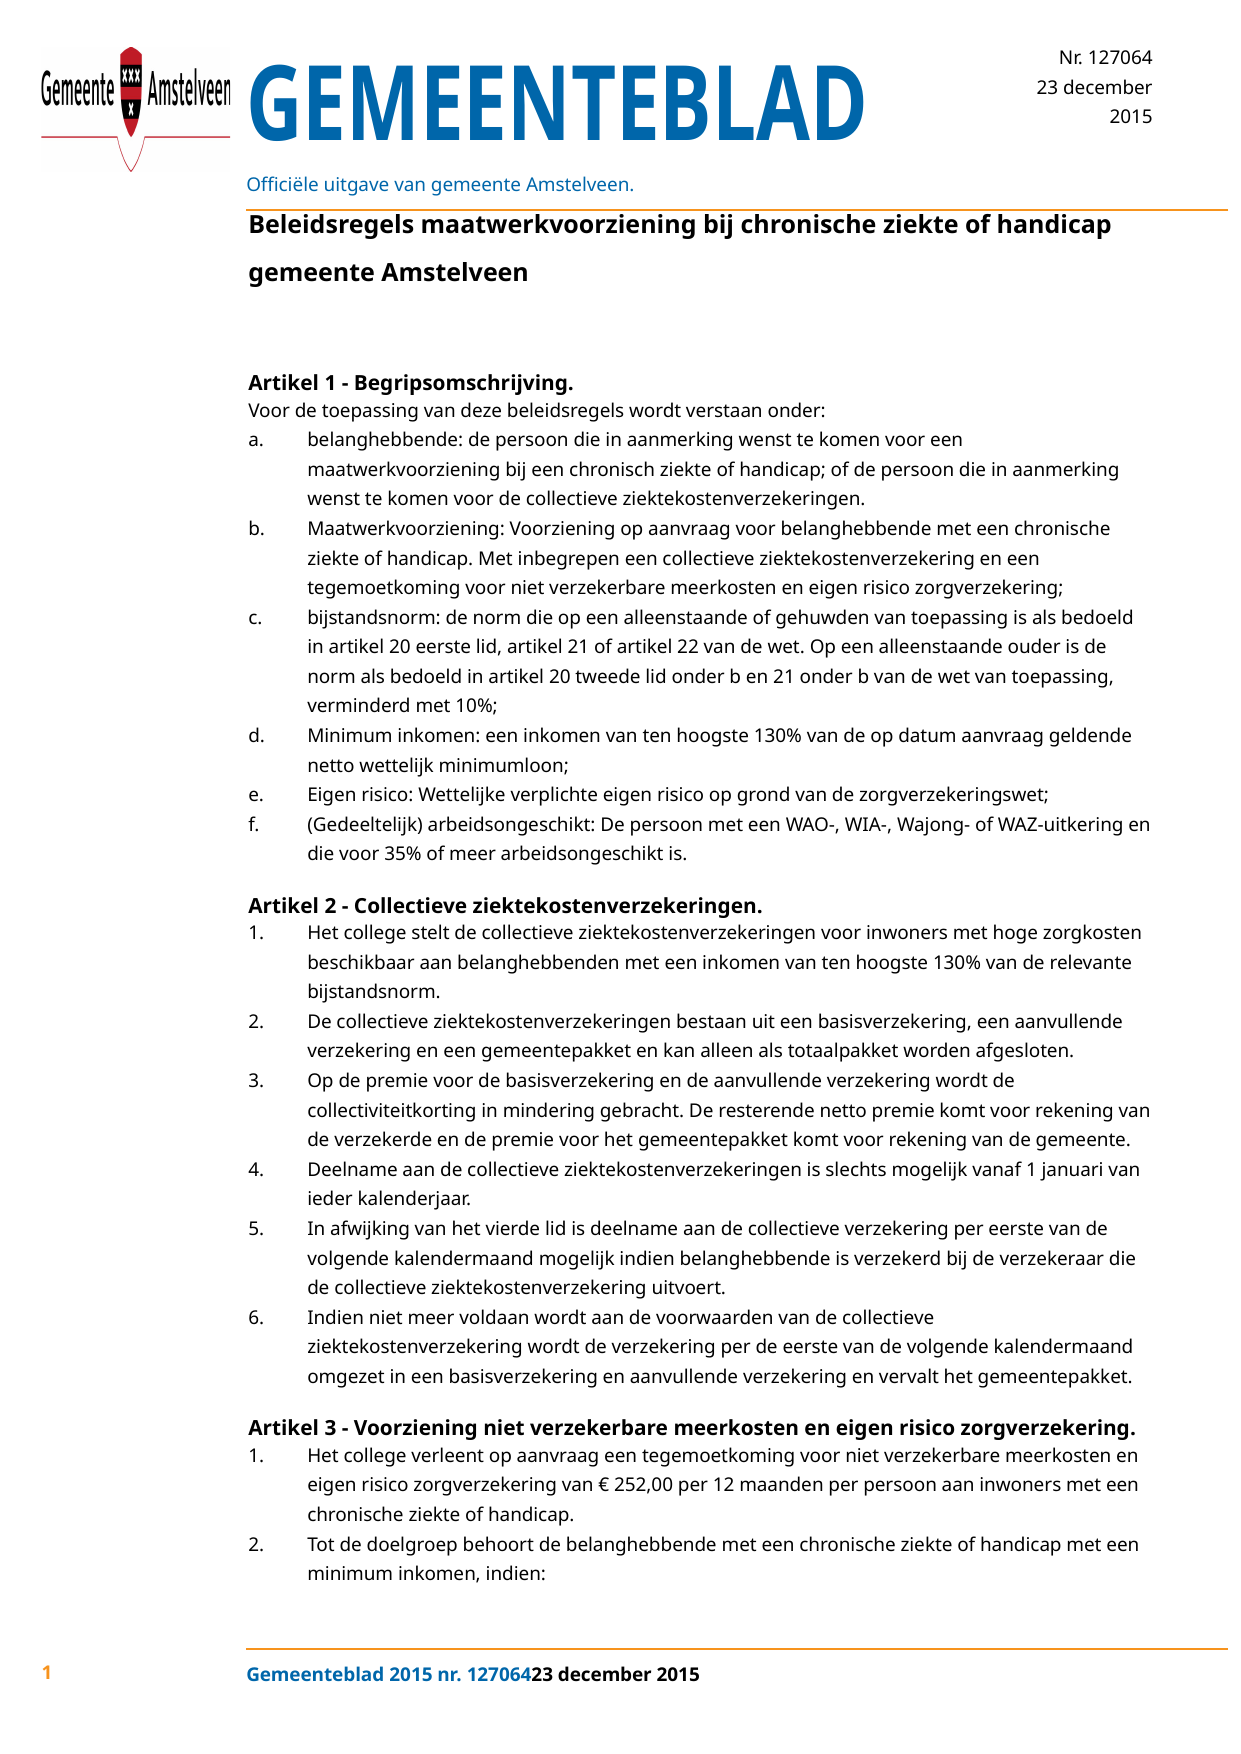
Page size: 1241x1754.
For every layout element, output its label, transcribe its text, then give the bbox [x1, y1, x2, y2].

picture [41, 47, 231, 172]
list In afwijking van het vierde lid is deelname aan de collectieve verzekering per eerste van de volgende kalendermaand mogelijk indien belanghebbende is verzekerd bij de verzekeraar die de collectieve ziektekostenverzekering uitvoert. [248, 1215, 1152, 1300]
text Voor de toepassing van deze beleidsregels wordt verstaan onder: [248, 397, 1152, 422]
list Tot de doelgroep behoort de belanghebbende met een chronische ziekte of handicap met een minimum inkomen, indien: [248, 1531, 1152, 1586]
list bijstandsnorm: de norm die op een alleenstaande of gehuwden van toepassing is als bedoeld in artikel 20 eerste lid, artikel 21 of artikel 22 van de wet. Op een alleenstaande ouder is de norm als bedoeld in artikel 20 tweede lid onder b en 21 onder b van de wet van toepassing, verminderd met 10%; [248, 604, 1152, 718]
text Beleidsregels maatwerkvoorziening bij chronische ziekte of handicap gemeente Amstelveen [248, 211, 1152, 288]
list Minimum inkomen: een inkomen van ten hoogste 130% van de op datum aanvraag geldende netto wettelijk minimumloon; [248, 722, 1152, 777]
text Artikel 1 - Begripsomschrijving. [248, 368, 1152, 397]
list De collectieve ziektekostenverzekeringen bestaan uit een basisverzekering, een aanvullende verzekering en een gemeentepakket en kan alleen als totaalpakket worden afgesloten. [248, 1008, 1152, 1063]
list Op de premie voor de basisverzekering en de aanvullende verzekering wordt de collectiviteitkorting in mindering gebracht. De resterende netto premie komt voor rekening van de verzekerde en de premie voor het gemeentepakket komt voor rekening van de gemeente. [248, 1067, 1152, 1152]
list (Gedeeltelijk) arbeidsongeschikt: De persoon met een WAO-, WIA-, Wajong- of WAZ-uitkering en die voor 35% of meer arbeidsongeschikt is. [248, 811, 1152, 866]
list Indien niet meer voldaan wordt aan de voorwaarden van de collectieve ziektekostenverzekering wordt de verzekering per de eerste van de volgende kalendermaand omgezet in een basisverzekering en aanvullende verzekering en vervalt het gemeentepakket. [248, 1304, 1152, 1389]
list Eigen risico: Wettelijke verplichte eigen risico op grond van de zorgverzekeringswet; [248, 781, 1152, 807]
list belanghebbende: de persoon die in aanmerking wenst te komen voor een maatwerkvoorziening bij een chronisch ziekte of handicap; of de persoon die in aanmerking wenst te komen voor de collectieve ziektekostenverzekeringen. [248, 426, 1152, 511]
list Het college verleent op aanvraag een tegemoetkoming voor niet verzekerbare meerkosten en eigen risico zorgverzekering van € 252,00 per 12 maanden per persoon aan inwoners met een chronische ziekte of handicap. [248, 1442, 1152, 1527]
text Artikel 3 - Voorziening niet verzekerbare meerkosten en eigen risico zorgverzekering. [248, 1413, 1152, 1442]
text Artikel 2 - Collectieve ziektekostenverzekeringen. [248, 891, 1152, 919]
list Het college stelt de collectieve ziektekostenverzekeringen voor inwoners met hoge zorgkosten beschikbaar aan belanghebbenden met een inkomen van ten hoogste 130% van de relevante bijstandsnorm. [248, 919, 1152, 1004]
list Deelname aan de collectieve ziektekostenverzekeringen is slechts mogelijk vanaf 1 januari van ieder kalenderjaar. [248, 1156, 1152, 1211]
list Maatwerkvoorziening: Voorziening op aanvraag voor belanghebbende met een chronische ziekte of handicap. Met inbegrepen een collectieve ziektekostenverzekering en een tegemoetkoming voor niet verzekerbare meerkosten en eigen risico zorgverzekering; [248, 515, 1152, 600]
